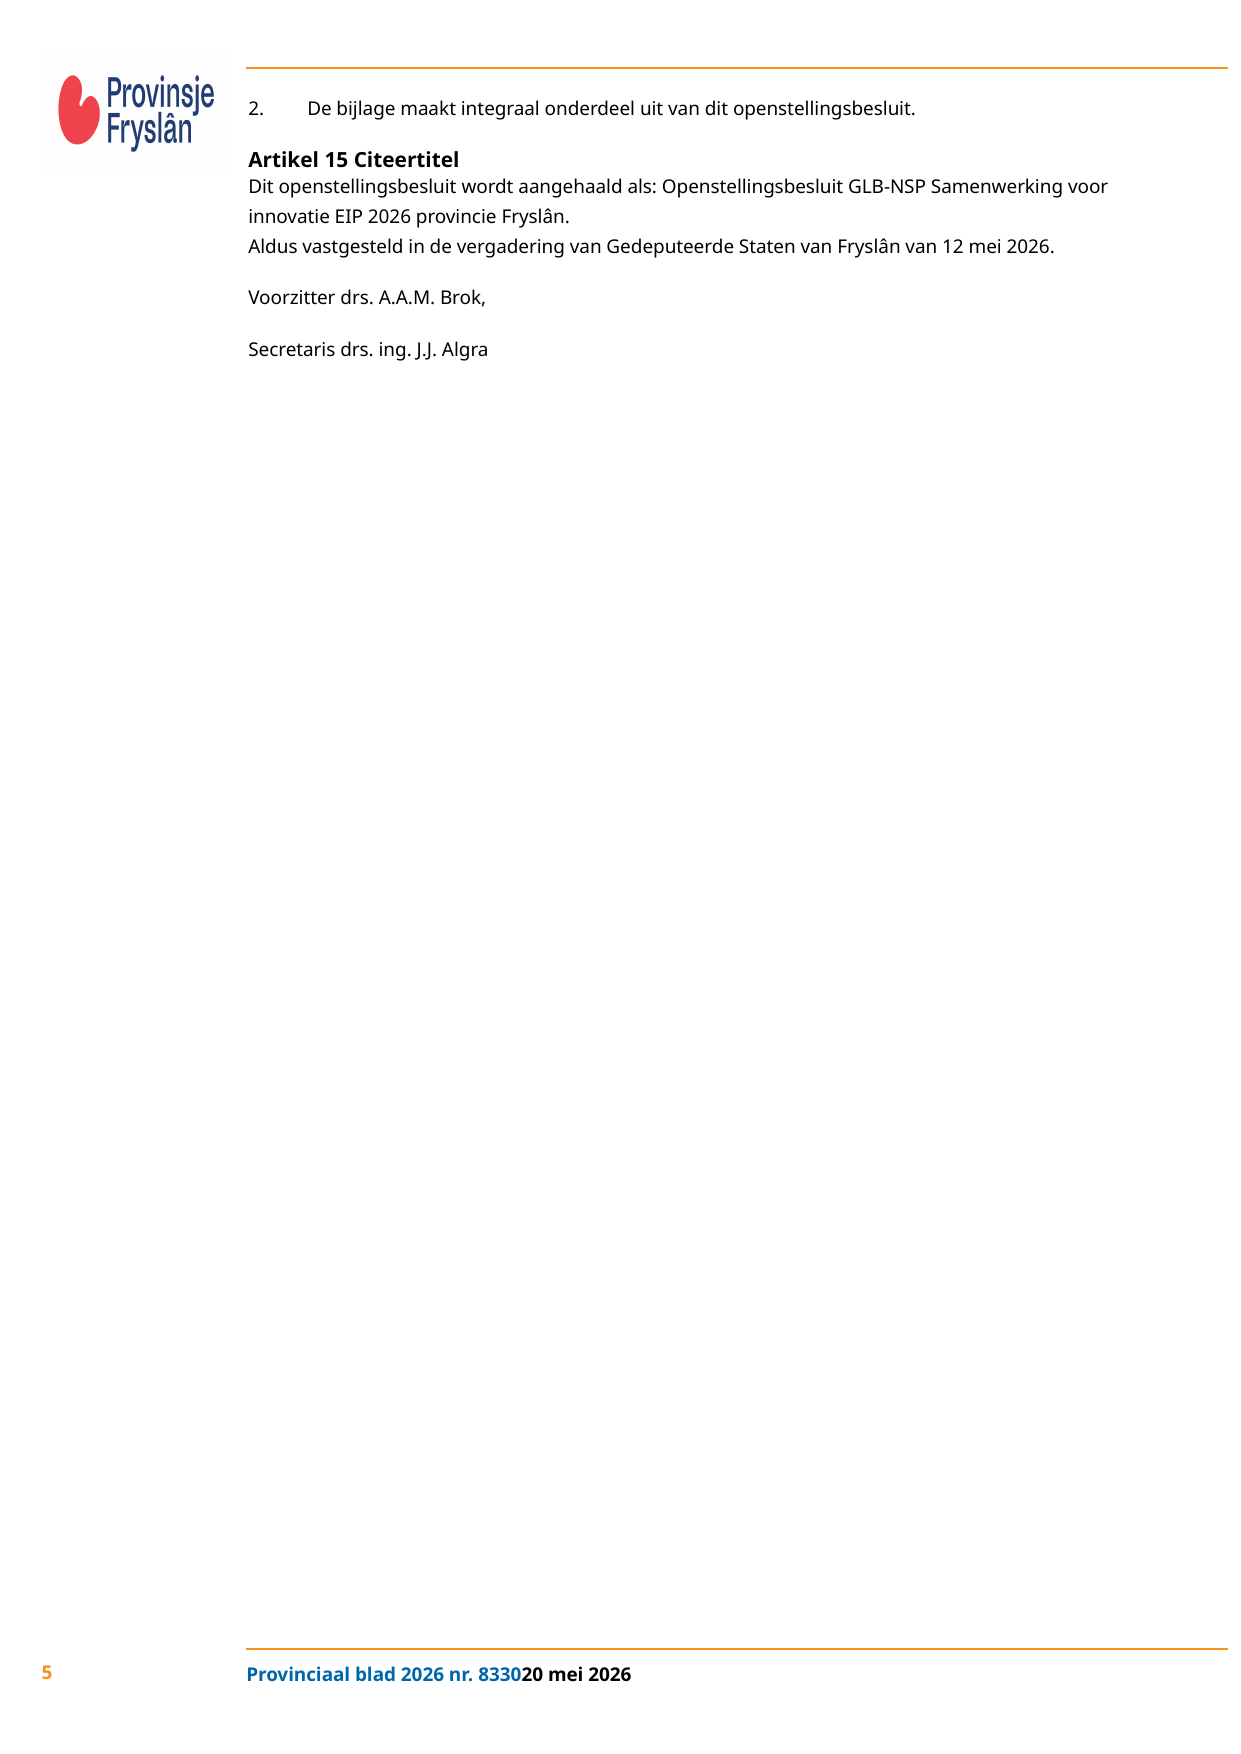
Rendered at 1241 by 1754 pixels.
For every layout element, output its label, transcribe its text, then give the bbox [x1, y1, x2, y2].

picture [41, 47, 231, 172]
text Dit openstellingsbesluit wordt aangehaald als: Openstellingsbesluit GLB-NSP Samenwerking voor innovatie EIP 2026 provincie Fryslân. [248, 174, 1152, 229]
text Aldus vastgesteld in de vergadering van Gedeputeerde Staten van Fryslân van 12 mei 2026. [248, 233, 1152, 258]
text Artikel 15 Citeertitel [248, 145, 1152, 174]
text Secretaris drs. ing. J.J. Algra [248, 336, 1152, 361]
list De bijlage maakt integraal onderdeel uit van dit openstellingsbesluit. [248, 95, 1152, 121]
text Voorzitter drs. A.A.M. Brok, [248, 284, 1152, 310]
